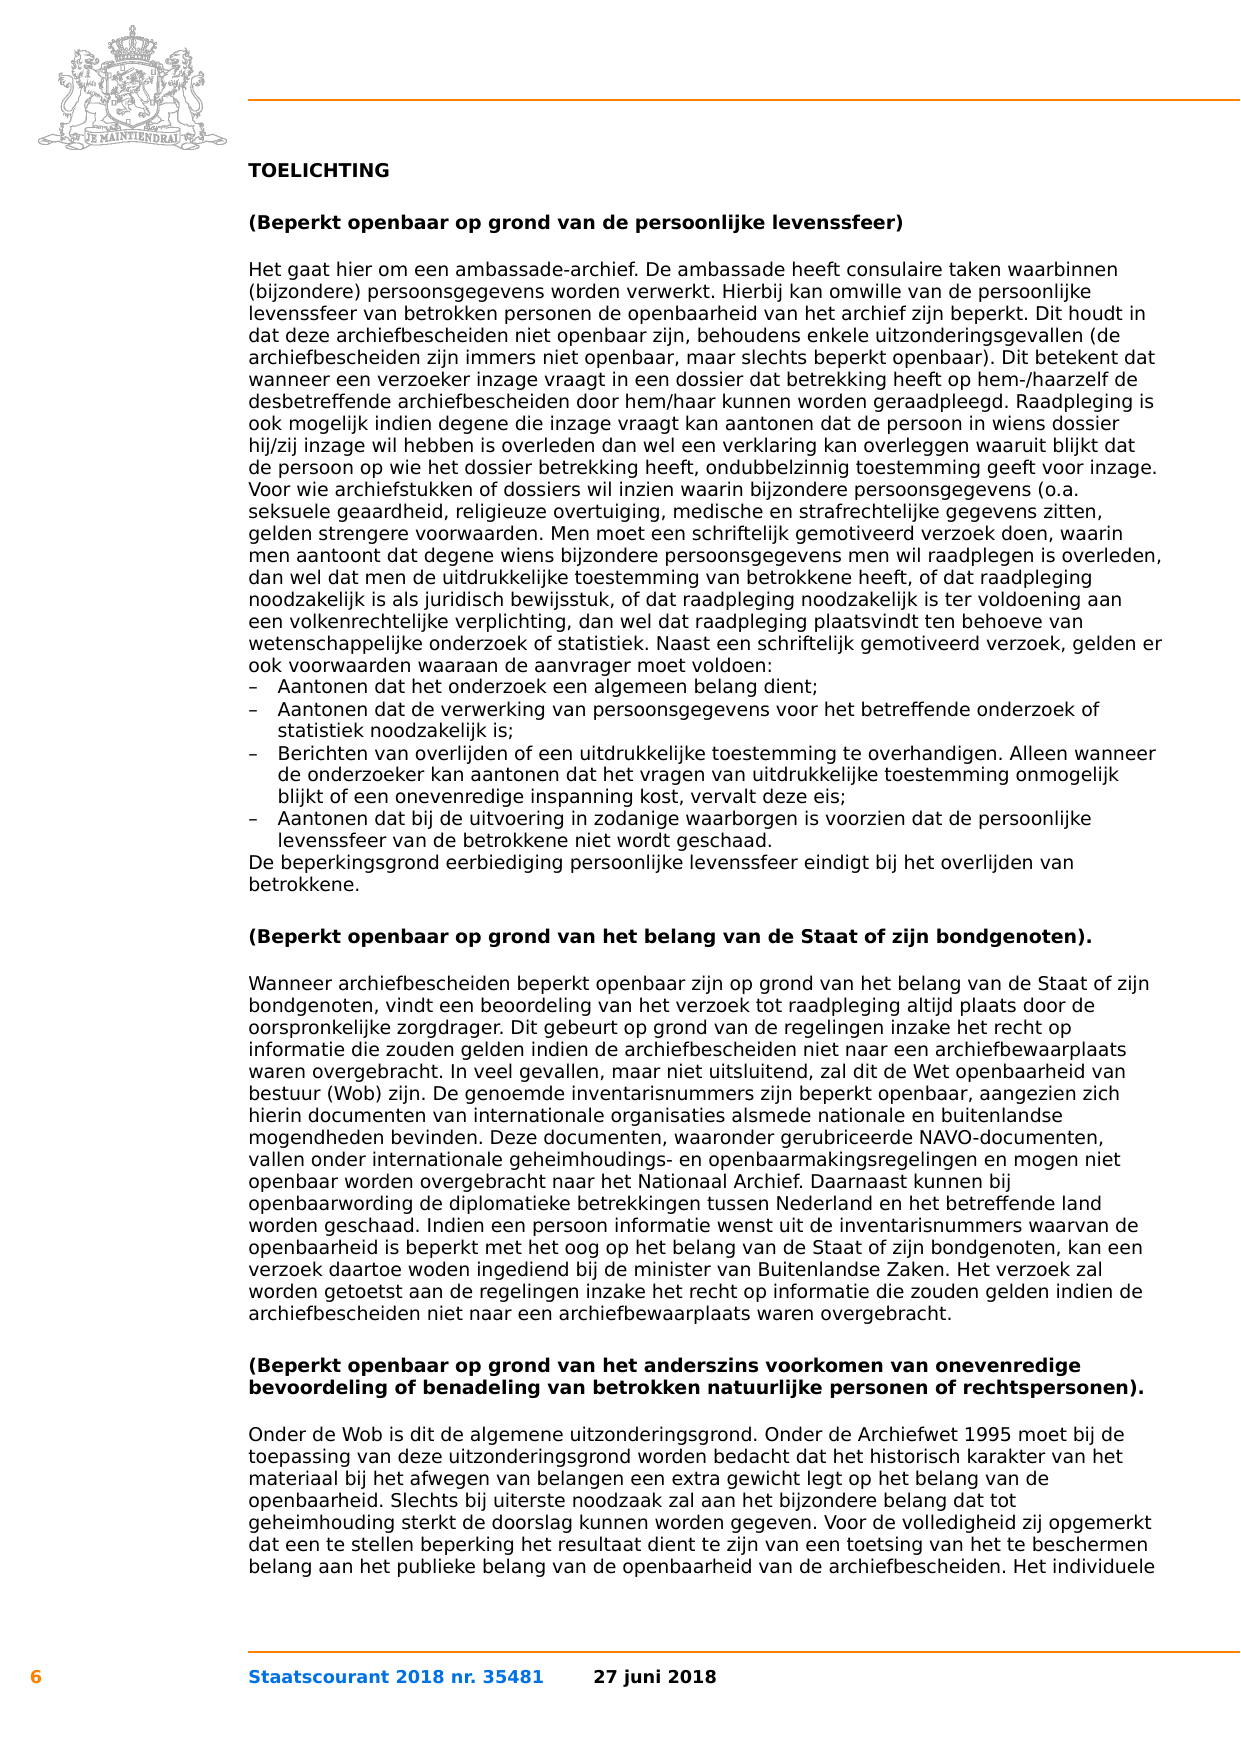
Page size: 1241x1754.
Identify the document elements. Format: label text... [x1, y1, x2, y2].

text – Aantonen dat het onderzoek een algemeen belang dient; [248, 676, 1163, 698]
text – Aantonen dat de verwerking van persoonsgegevens voor het betreffende onderzoek of statistiek noodzakelijk is; [248, 698, 1163, 742]
subtitle (Beperkt openbaar op grond van het anderszins voorkomen van onevenredige bevoordeling of benadeling van betrokken natuurlijke personen of rechtspersonen). [248, 1355, 1163, 1399]
text Onder de Wob is dit de algemene uitzonderingsgrond. Onder de Archiefwet 1995 moet bij de toepassing van deze uitzonderingsgrond worden bedacht dat het historisch karakter van het materiaal bij het afwegen van belangen een extra gewicht legt op het belang van de openbaarheid. Slechts bij uiterste noodzaak zal aan het bijzondere belang dat tot geheimhouding sterkt de doorslag kunnen worden gegeven. Voor de volledigheid zij opgemerkt dat een te stellen beperking het resultaat dient te zijn van een toetsing van het te beschermen belang aan het publieke belang van de openbaarheid van de archiefbescheiden. Het individuele [248, 1424, 1163, 1578]
subtitle (Beperkt openbaar op grond van de persoonlijke levenssfeer) [248, 212, 1163, 234]
text Wanneer archiefbescheiden beperkt openbaar zijn op grond van het belang van de Staat of zijn bondgenoten, vindt een beoordeling van het verzoek tot raadpleging altijd plaats door de oorspronkelijke zorgdrager. Dit gebeurt op grond van de regelingen inzake het recht op informatie die zouden gelden indien de archiefbescheiden niet naar een archiefbewaarplaats waren overgebracht. In veel gevallen, maar niet uitsluitend, zal dit de Wet openbaarheid van bestuur (Wob) zijn. De genoemde inventarisnummers zijn beperkt openbaar, aangezien zich hierin documenten van internationale organisaties alsmede nationale en buitenlandse mogendheden bevinden. Deze documenten, waaronder gerubriceerde NAVO-documenten, vallen onder internationale geheimhoudings- en openbaarmakingsregelingen en mogen niet openbaar worden overgebracht naar het Nationaal Archief. Daarnaast kunnen bij openbaarwording de diplomatieke betrekkingen tussen Nederland en het betreffende land worden geschaad. Indien een persoon informatie wenst uit de inventarisnummers waarvan de openbaarheid is beperkt met het oog op het belang van de Staat of zijn bondgenoten, kan een verzoek daartoe woden ingediend bij de minister van Buitenlandse Zaken. Het verzoek zal worden getoetst aan de regelingen inzake het recht op informatie die zouden gelden indien de archiefbescheiden niet naar een archiefbewaarplaats waren overgebracht. [248, 973, 1163, 1325]
subtitle TOELICHTING [248, 160, 1163, 182]
text De beperkingsgrond eerbiediging persoonlijke levenssfeer eindigt bij het overlijden van betrokkene. [248, 852, 1163, 896]
subtitle (Beperkt openbaar op grond van het belang van de Staat of zijn bondgenoten). [248, 926, 1163, 948]
text – Berichten van overlijden of een uitdrukkelijke toestemming te overhandigen. Alleen wanneer de onderzoeker kan aantonen dat het vragen van uitdrukkelijke toestemming onmogelijk blijkt of een onevenredige inspanning kost, vervalt deze eis; [248, 742, 1163, 808]
text Het gaat hier om een ambassade-archief. De ambassade heeft consulaire taken waarbinnen (bijzondere) persoonsgegevens worden verwerkt. Hierbij kan omwille van de persoonlijke levenssfeer van betrokken personen de openbaarheid van het archief zijn beperkt. Dit houdt in dat deze archiefbescheiden niet openbaar zijn, behoudens enkele uitzonderingsgevallen (de archiefbescheiden zijn immers niet openbaar, maar slechts beperkt openbaar). Dit betekent dat wanneer een verzoeker inzage vraagt in een dossier dat betrekking heeft op hem-/haarzelf de desbetreffende archiefbescheiden door hem/haar kunnen worden geraadpleegd. Raadpleging is ook mogelijk indien degene die inzage vraagt kan aantonen dat de persoon in wiens dossier hij/zij inzage wil hebben is overleden dan wel een verklaring kan overleggen waaruit blijkt dat de persoon op wie het dossier betrekking heeft, ondubbelzinnig toestemming geeft voor inzage. Voor wie archiefstukken of dossiers wil inzien waarin bijzondere persoonsgegevens (o.a. seksuele geaardheid, religieuze overtuiging, medische en strafrechtelijke gegevens zitten, gelden strengere voorwaarden. Men moet een schriftelijk gemotiveerd verzoek doen, waarin men aantoont dat degene wiens bijzondere persoonsgegevens men wil raadplegen is overleden, dan wel dat men de uitdrukkelijke toestemming van betrokkene heeft, of dat raadpleging noodzakelijk is als juridisch bewijsstuk, of dat raadpleging noodzakelijk is ter voldoening aan een volkenrechtelijke verplichting, dan wel dat raadpleging plaatsvindt ten behoeve van wetenschappelijke onderzoek of statistiek. Naast een schriftelijk gemotiveerd verzoek, gelden er ook voorwaarden waaraan de aanvrager moet voldoen: [248, 259, 1163, 676]
picture [38, 25, 227, 150]
text – Aantonen dat bij de uitvoering in zodanige waarborgen is voorzien dat de persoonlijke levenssfeer van de betrokkene niet wordt geschaad. [248, 808, 1163, 852]
